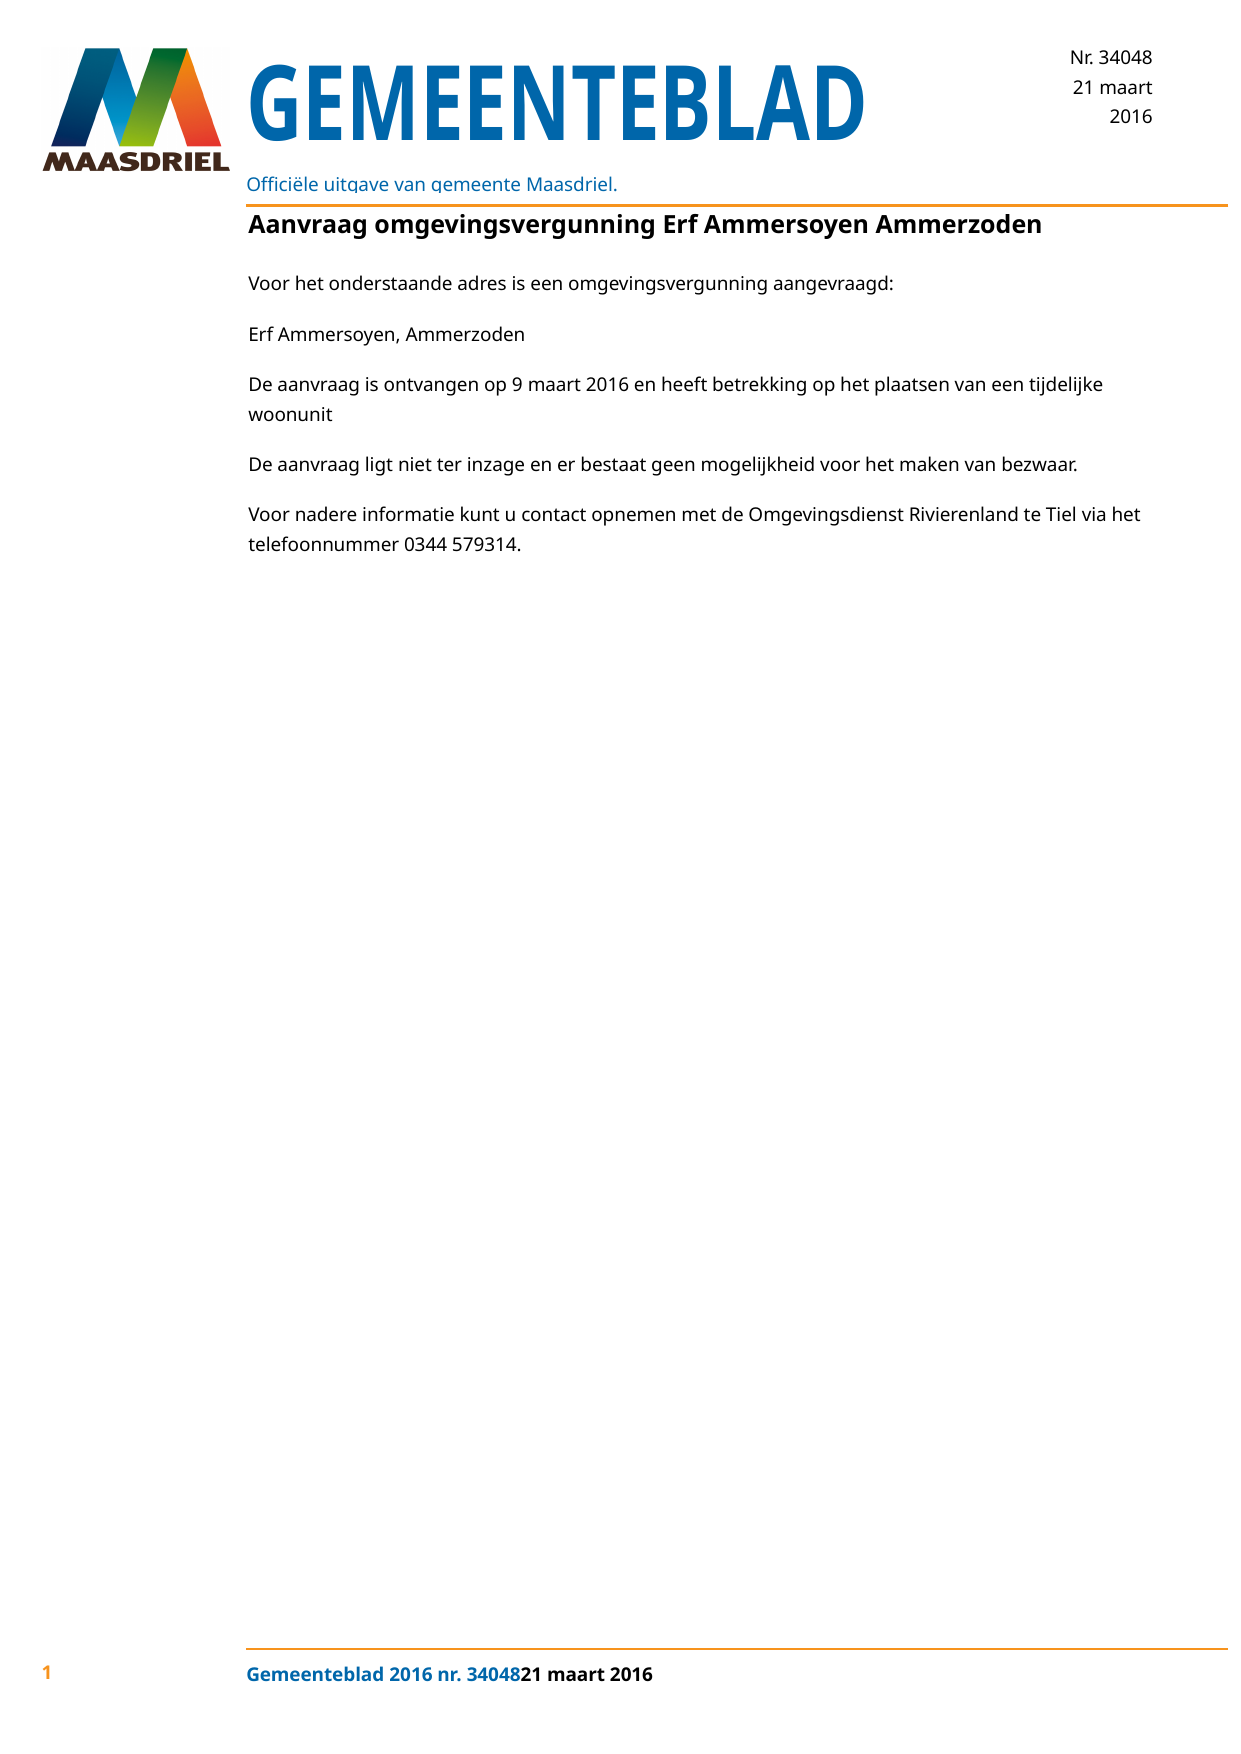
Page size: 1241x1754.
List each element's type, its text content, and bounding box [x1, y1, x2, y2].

picture [41, 47, 231, 172]
text Aanvraag omgevingsvergunning Erf Ammersoyen Ammerzoden [248, 207, 1152, 241]
text De aanvraag is ontvangen op 9 maart 2016 en heeft betrekking op het plaatsen van een tijdelijke woonunit [248, 371, 1152, 426]
text Erf Ammersoyen, Ammerzoden [248, 321, 1152, 346]
text De aanvraag ligt niet ter inzage en er bestaat geen mogelijkheid voor het maken van bezwaar. [248, 451, 1152, 477]
text Voor het onderstaande adres is een omgevingsvergunning aangevraagd: [248, 270, 1152, 296]
text Voor nadere informatie kunt u contact opnemen met de Omgevingsdienst Rivierenland te Tiel via het telefoonnummer 0344 579314. [248, 502, 1152, 557]
